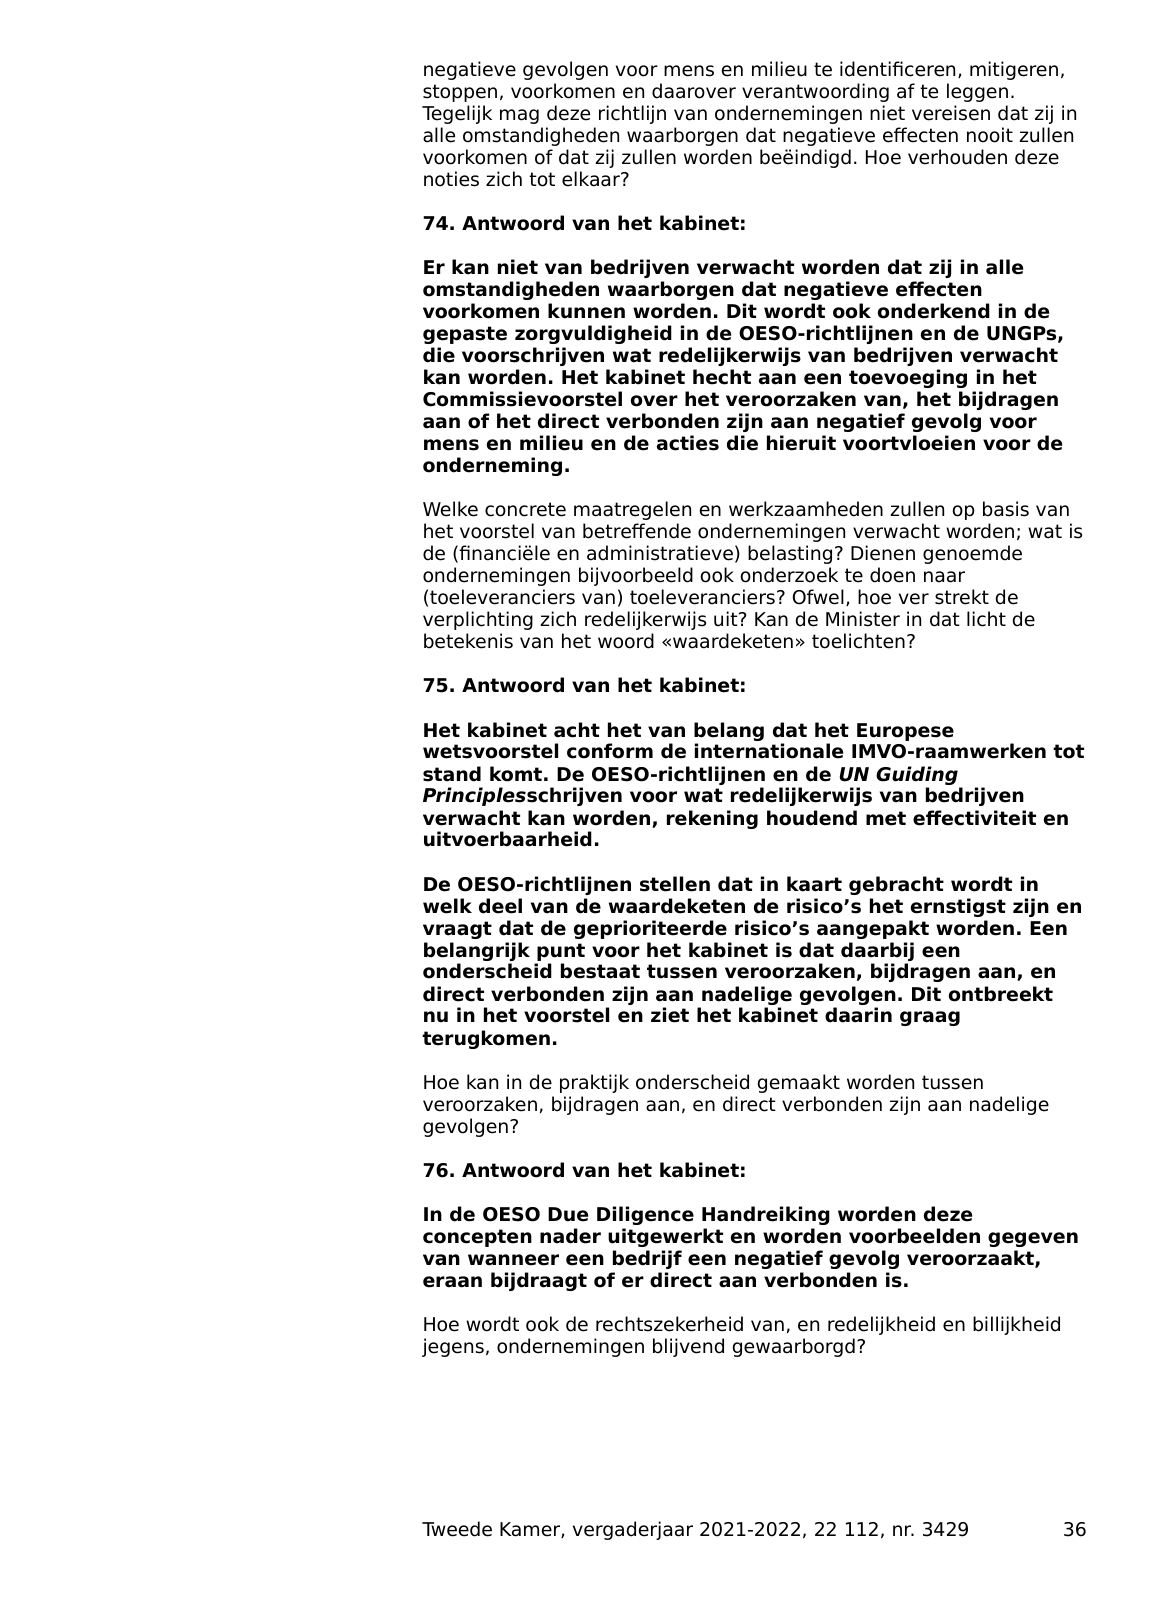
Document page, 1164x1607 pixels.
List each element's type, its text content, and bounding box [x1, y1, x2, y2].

text De OESO-richtlijnen stellen dat in kaart gebracht wordt in welk deel van de waardeketen de risico’s het ernstigst zijn en vraagt dat de geprioriteerde risico’s aangepakt worden. Een belangrijk punt voor het kabinet is dat daarbij een onderscheid bestaat tussen veroorzaken, bijdragen aan, en direct verbonden zijn aan nadelige gevolgen. Dit ontbreekt nu in het voorstel en ziet het kabinet daarin graag terugkomen. [422, 873, 1087, 1049]
text In de OESO Due Diligence Handreiking worden deze concepten nader uitgewerkt en worden voorbeelden gegeven van wanneer een bedrijf een negatief gevolg veroorzaakt, eraan bijdraagt of er direct aan verbonden is. [422, 1204, 1087, 1292]
text Hoe kan in de praktijk onderscheid gemaakt worden tussen veroorzaken, bijdragen aan, en direct verbonden zijn aan nadelige gevolgen? [422, 1072, 1087, 1137]
subtitle 74. Antwoord van het kabinet: [422, 213, 1087, 235]
text Het kabinet acht het van belang dat het Europese wetsvoorstel conform de internationale IMVO-raamwerken tot stand komt. De OESO-richtlijnen en de UN Guiding Principlesschrijven voor wat redelijkerwijs van bedrijven verwacht kan worden, rekening houdend met effectiviteit en uitvoerbaarheid. [422, 719, 1087, 851]
text Er kan niet van bedrijven verwacht worden dat zij in alle omstandigheden waarborgen dat negatieve effecten voorkomen kunnen worden. Dit wordt ook onderkend in de gepaste zorgvuldigheid in de OESO-richtlijnen en de UNGPs, die voorschrijven wat redelijkerwijs van bedrijven verwacht kan worden. Het kabinet hecht aan een toevoeging in het Commissievoorstel over het veroorzaken van, het bijdragen aan of het direct verbonden zijn aan negatief gevolg voor mens en milieu en de acties die hieruit voortvloeien voor de onderneming. [422, 257, 1087, 477]
subtitle 76. Antwoord van het kabinet: [422, 1160, 1087, 1182]
text Hoe wordt ook de rechtszekerheid van, en redelijkheid en billijkheid jegens, ondernemingen blijvend gewaarborgd? [422, 1314, 1087, 1358]
text negatieve gevolgen voor mens en milieu te identificeren, mitigeren, stoppen, voorkomen en daarover verantwoording af te leggen. Tegelijk mag deze richtlijn van ondernemingen niet vereisen dat zij in alle omstandigheden waarborgen dat negatieve effecten nooit zullen voorkomen of dat zij zullen worden beëindigd. Hoe verhouden deze noties zich tot elkaar? [422, 59, 1087, 191]
text Welke concrete maatregelen en werkzaamheden zullen op basis van het voorstel van betreffende ondernemingen verwacht worden; wat is de (financiële en administratieve) belasting? Dienen genoemde ondernemingen bijvoorbeeld ook onderzoek te doen naar (toeleveranciers van) toeleveranciers? Ofwel, hoe ver strekt de verplichting zich redelijkerwijs uit? Kan de Minister in dat licht de betekenis van het woord «waardeketen» toelichten? [422, 499, 1087, 653]
subtitle 75. Antwoord van het kabinet: [422, 675, 1087, 697]
